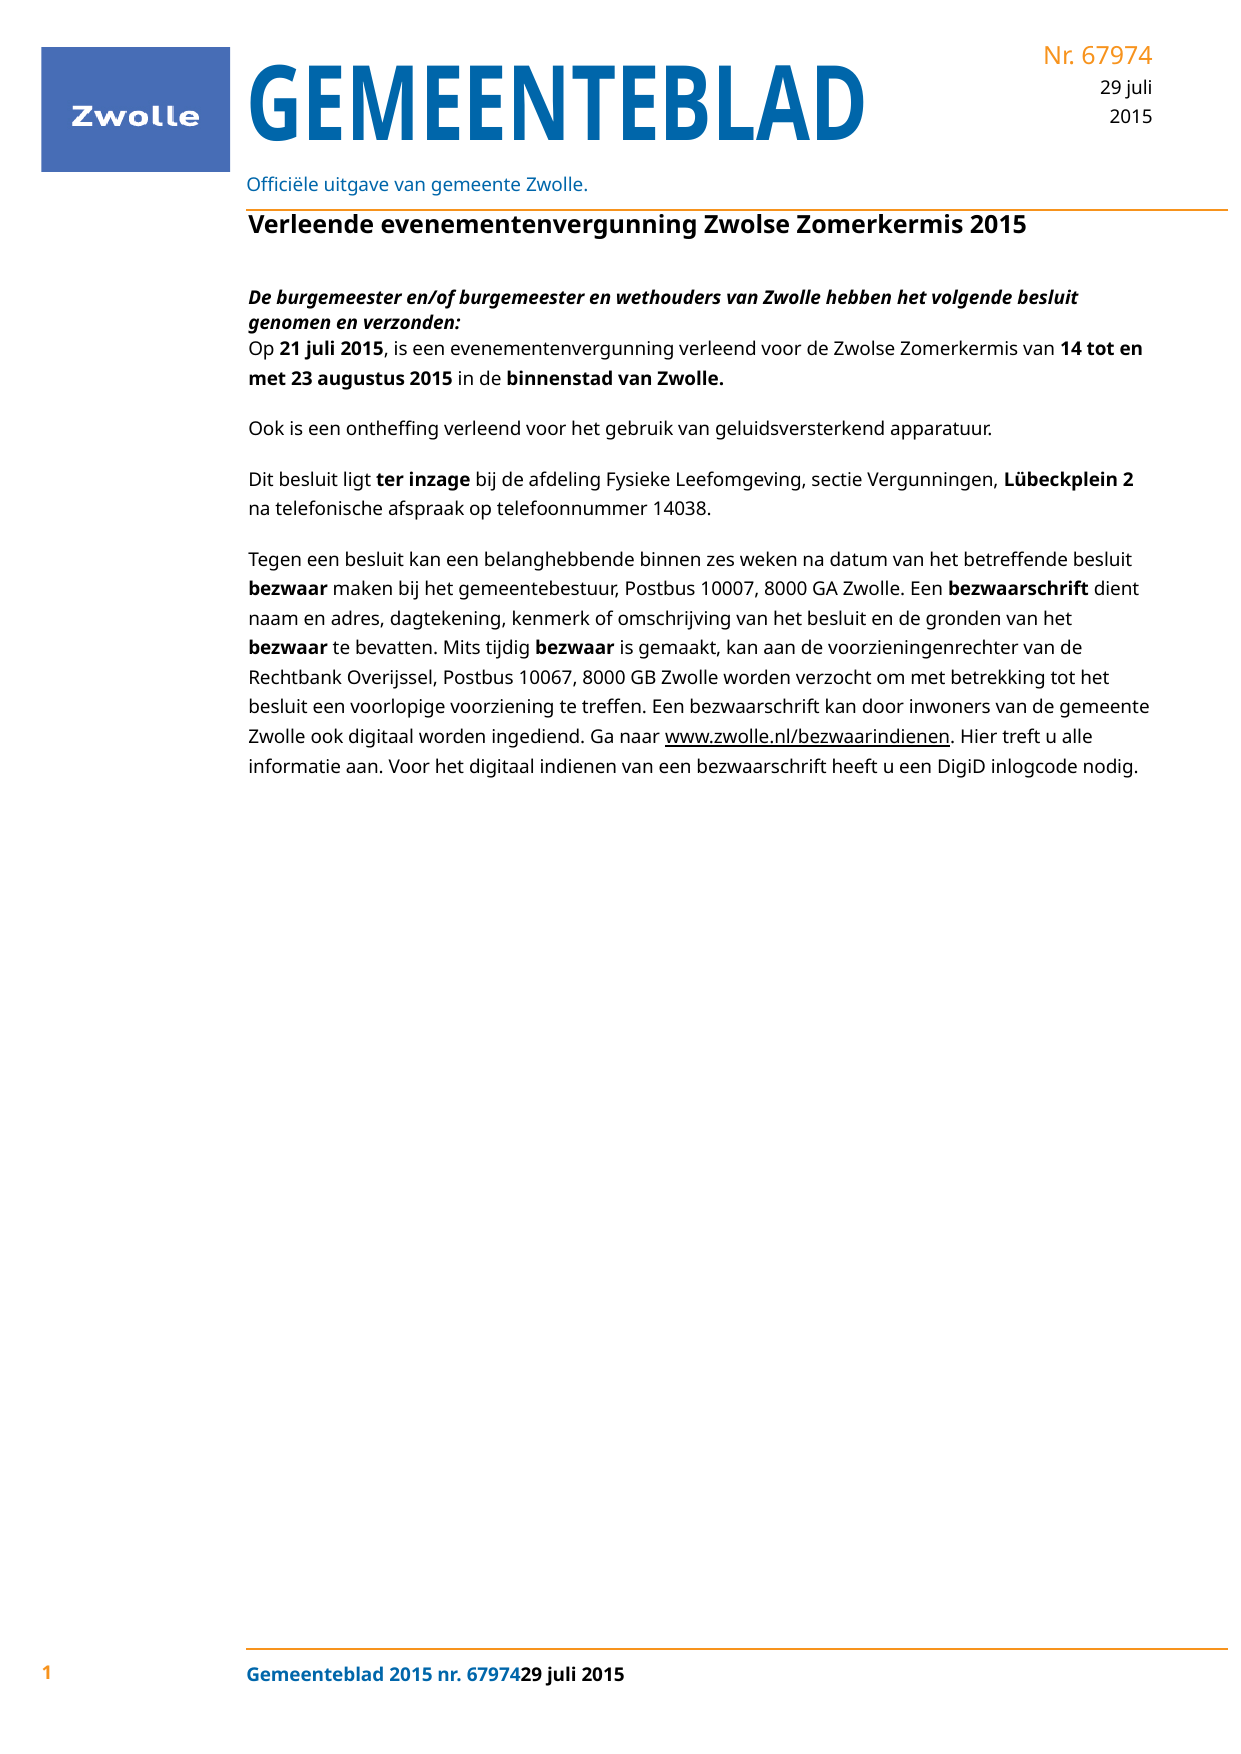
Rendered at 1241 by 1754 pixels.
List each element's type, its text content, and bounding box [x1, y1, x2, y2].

text Op 21 juli 2015, is een evenementenvergunning verleend voor de Zwolse Zomerkermis van 14 tot en met 23 augustus 2015 in de binnenstad van Zwolle. [248, 335, 1152, 391]
text Ook is een ontheffing verleend voor het gebruik van geluidsversterkend apparatuur. [248, 415, 1152, 441]
text De burgemeester en/of burgemeester en wethouders van Zwolle hebben het volgende besluit genomen en verzonden: [248, 284, 1152, 335]
picture [41, 47, 231, 172]
text Tegen een besluit kan een belanghebbende binnen zes weken na datum van het betreffende besluit bezwaar maken bij het gemeentebestuur, Postbus 10007, 8000 GA Zwolle. Een bezwaarschrift dient naam en adres, dagtekening, kenmerk of omschrijving van het besluit en de gronden van het bezwaar te bevatten. Mits tijdig bezwaar is gemaakt, kan aan de voorzieningenrechter van de Rechtbank Overijssel, Postbus 10067, 8000 GB Zwolle worden verzocht om met betrekking tot het besluit een voorlopige voorziening te treffen. Een bezwaarschrift kan door inwoners van de gemeente Zwolle ook digitaal worden ingediend. Ga naar www.zwolle.nl/bezwaarindienen. Hier treft u alle informatie aan. Voor het digitaal indienen van een bezwaarschrift heeft u een DigiD inlogcode nodig. [248, 546, 1152, 778]
text Dit besluit ligt ter inzage bij de afdeling Fysieke Leefomgeving, sectie Vergunningen, Lübeckplein 2 na telefonische afspraak op telefoonnummer 14038. [248, 466, 1152, 521]
text Verleende evenementenvergunning Zwolse Zomerkermis 2015 [248, 211, 1152, 241]
